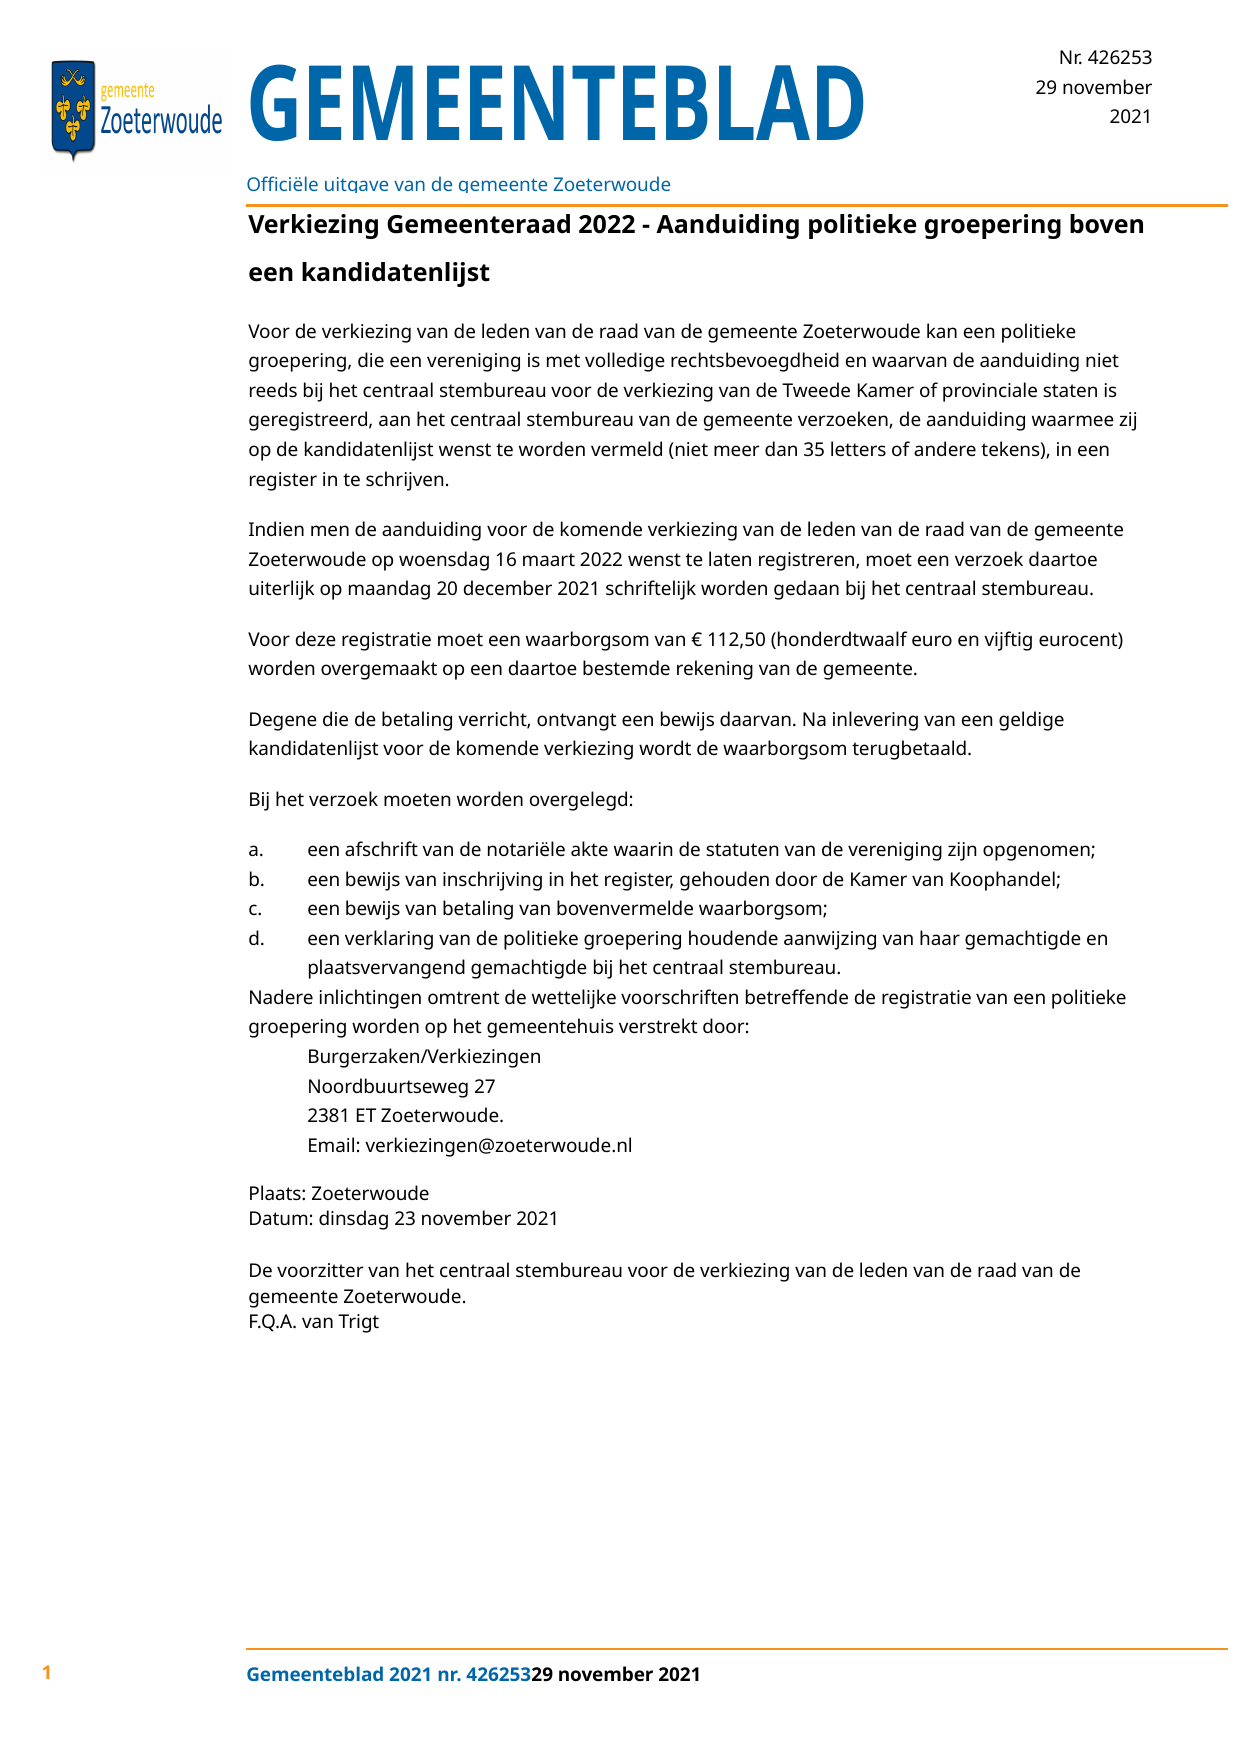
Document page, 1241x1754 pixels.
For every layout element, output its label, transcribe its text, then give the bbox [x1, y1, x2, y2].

text Datum: dinsdag 23 november 2021 [248, 1206, 1152, 1231]
text Indien men de aanduiding voor de komende verkiezing van de leden van de raad van de gemeente Zoeterwoude op woensdag 16 maart 2022 wenst te laten registreren, moet een verzoek daartoe uiterlijk op maandag 20 december 2021 schriftelijk worden gedaan bij het centraal stembureau. [248, 516, 1152, 601]
text Bij het verzoek moeten worden overgelegd: [248, 786, 1152, 812]
text Plaats: Zoeterwoude [248, 1180, 1152, 1206]
text F.Q.A. van Trigt [248, 1308, 1152, 1334]
list een bewijs van betaling van bovenvermelde waarborgsom; [248, 895, 1152, 921]
picture [41, 47, 231, 172]
text Voor deze registratie moet een waarborgsom van € 112,50 (honderdtwaalf euro en vijftig eurocent) worden overgemaakt op een daartoe bestemde rekening van de gemeente. [248, 626, 1152, 681]
text Voor de verkiezing van de leden van de raad van de gemeente Zoeterwoude kan een politieke groepering, die een vereniging is met volledige rechtsbevoegdheid en waarvan de aanduiding niet reeds bij het centraal stembureau voor de verkiezing van de Tweede Kamer of provinciale staten is geregistreerd, aan het centraal stembureau van de gemeente verzoeken, de aanduiding waarmee zij op de kandidatenlijst wenst te worden vermeld (niet meer dan 35 letters of andere tekens), in een register in te schrijven. [248, 318, 1152, 492]
text De voorzitter van het centraal stembureau voor de verkiezing van de leden van de raad van de gemeente Zoeterwoude. [248, 1257, 1152, 1308]
list Noordbuurtseweg 27 [248, 1073, 1152, 1099]
text Verkiezing Gemeenteraad 2022 - Aanduiding politieke groepering boven een kandidatenlijst [248, 207, 1152, 288]
list een bewijs van inschrijving in het register, gehouden door de Kamer van Koophandel; [248, 866, 1152, 892]
list een afschrift van de notariële akte waarin de statuten van de vereniging zijn opgenomen; [248, 836, 1152, 862]
list Burgerzaken/Verkiezingen [248, 1043, 1152, 1069]
list een verklaring van de politieke groepering houdende aanwijzing van haar gemachtigde en plaatsvervangend gemachtigde bij het centraal stembureau. [248, 925, 1152, 980]
text Degene die de betaling verricht, ontvangt een bewijs daarvan. Na inlevering van een geldige kandidatenlijst voor de komende verkiezing wordt de waarborgsom terugbetaald. [248, 706, 1152, 761]
list Email: verkiezingen@zoeterwoude.nl [248, 1132, 1152, 1158]
list 2381 ET Zoeterwoude. [248, 1102, 1152, 1128]
text Nadere inlichtingen omtrent de wettelijke voorschriften betreffende de registratie van een politieke groepering worden op het gemeentehuis verstrekt door: [248, 984, 1152, 1039]
